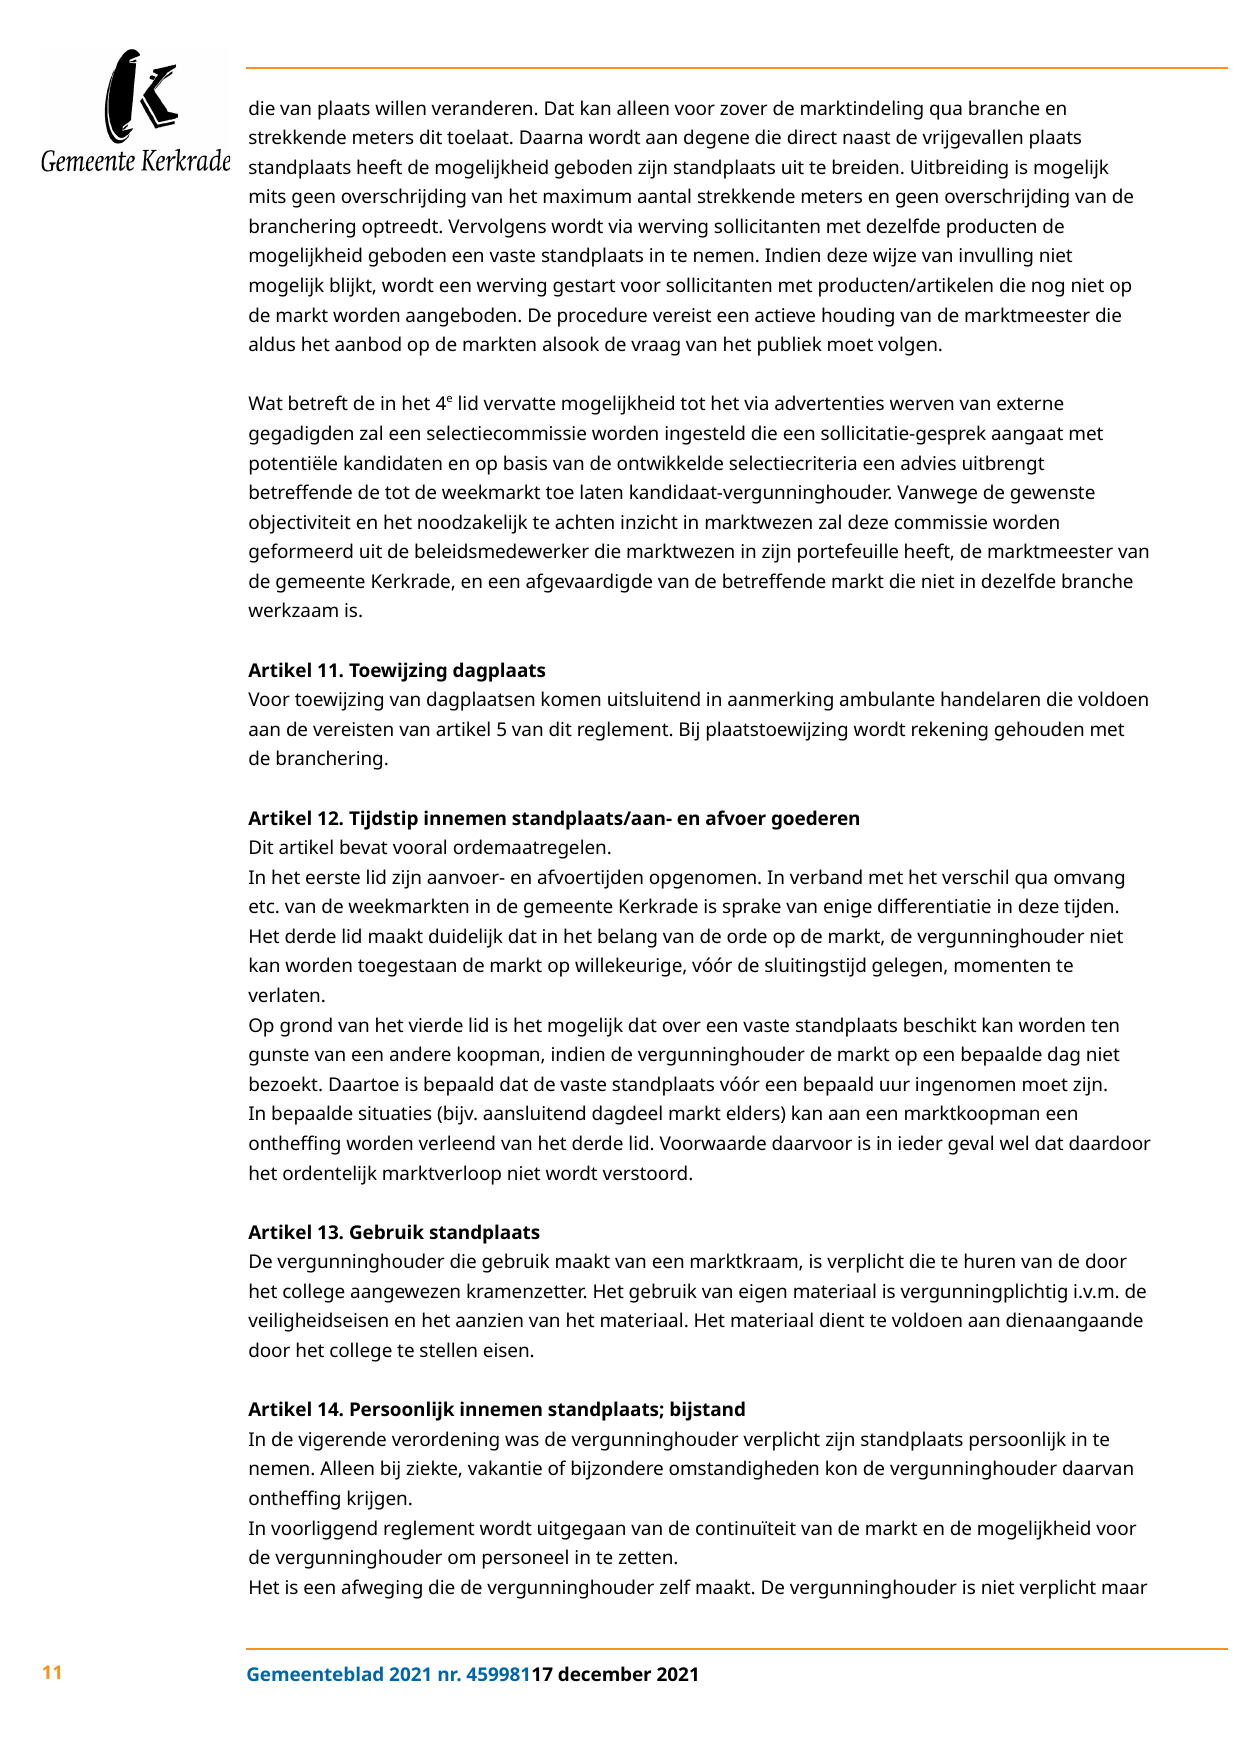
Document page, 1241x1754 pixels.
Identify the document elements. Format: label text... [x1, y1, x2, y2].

text Het is een afweging die de vergunninghouder zelf maakt. De vergunninghouder is niet verplicht maar [248, 1574, 1152, 1600]
text die van plaats willen veranderen. Dat kan alleen voor zover de marktindeling qua branche en strekkende meters dit toelaat. Daarna wordt aan degene die direct naast de vrijgevallen plaats standplaats heeft de mogelijkheid geboden zijn standplaats uit te breiden. Uitbreiding is mogelijk mits geen overschrijding van het maximum aantal strekkende meters en geen overschrijding van de branchering optreedt. Vervolgens wordt via werving sollicitanten met dezelfde producten de mogelijkheid geboden een vaste standplaats in te nemen. Indien deze wijze van invulling niet mogelijk blijkt, wordt een werving gestart voor sollicitanten met producten/artikelen die nog niet op de markt worden aangeboden. De procedure vereist een actieve houding van de marktmeester die aldus het aanbod op de markten alsook de vraag van het publiek moet volgen. [248, 95, 1152, 357]
text In voorliggend reglement wordt uitgegaan van de continuïteit van de markt en de mogelijkheid voor de vergunninghouder om personeel in te zetten. [248, 1515, 1152, 1570]
text Dit artikel bevat vooral ordemaatregelen. [248, 834, 1152, 860]
text De vergunninghouder die gebruik maakt van een marktkraam, is verplicht die te huren van de door het college aangewezen kramenzetter. Het gebruik van eigen materiaal is vergunningplichtig i.v.m. de veiligheidseisen en het aanzien van het materiaal. Het materiaal dient te voldoen aan dienaangaande door het college te stellen eisen. [248, 1248, 1152, 1363]
text Wat betreft de in het 4e lid vervatte mogelijkheid tot het via advertenties werven van externe gegadigden zal een selectiecommissie worden ingesteld die een sollicitatie-gesprek aangaat met potentiële kandidaten en op basis van de ontwikkelde selectiecriteria een advies uitbrengt betreffende de tot de weekmarkt toe laten kandidaat-vergunninghouder. Vanwege de gewenste objectiviteit en het noodzakelijk te achten inzicht in marktwezen zal deze commissie worden geformeerd uit de beleidsmedewerker die marktwezen in zijn portefeuille heeft, de marktmeester van de gemeente Kerkrade, en een afgevaardigde van de betreffende markt die niet in dezelfde branche werkzaam is. [248, 391, 1152, 623]
text Artikel 14. Persoonlijk innemen standplaats; bijstand [248, 1396, 1152, 1422]
text Artikel 11. Toewijzing dagplaats [248, 657, 1152, 683]
text Artikel 12. Tijdstip innemen standplaats/aan- en afvoer goederen [248, 805, 1152, 831]
text In bepaalde situaties (bijv. aansluitend dagdeel markt elders) kan aan een marktkoopman een ontheffing worden verleend van het derde lid. Voorwaarde daarvoor is in ieder geval wel dat daardoor het ordentelijk marktverloop niet wordt verstoord. [248, 1101, 1152, 1186]
text Op grond van het vierde lid is het mogelijk dat over een vaste standplaats beschikt kan worden ten gunste van een andere koopman, indien de vergunninghouder de markt op een bepaalde dag niet bezoekt. Daartoe is bepaald dat de vaste standplaats vóór een bepaald uur ingenomen moet zijn. [248, 1012, 1152, 1097]
text Voor toewijzing van dagplaatsen komen uitsluitend in aanmerking ambulante handelaren die voldoen aan de vereisten van artikel 5 van dit reglement. Bij plaatstoewijzing wordt rekening gehouden met de branchering. [248, 686, 1152, 771]
text In de vigerende verordening was de vergunninghouder verplicht zijn standplaats persoonlijk in te nemen. Alleen bij ziekte, vakantie of bijzondere omstandigheden kon de vergunninghouder daarvan ontheffing krijgen. [248, 1426, 1152, 1511]
text Artikel 13. Gebruik standplaats [248, 1219, 1152, 1245]
text In het eerste lid zijn aanvoer- en afvoertijden opgenomen. In verband met het verschil qua omvang etc. van de weekmarkten in de gemeente Kerkrade is sprake van enige differentiatie in deze tijden. Het derde lid maakt duidelijk dat in het belang van de orde op de markt, de vergunninghouder niet kan worden toegestaan de markt op willekeurige, vóór de sluitingstijd gelegen, momenten te verlaten. [248, 864, 1152, 1008]
picture [41, 47, 231, 172]
